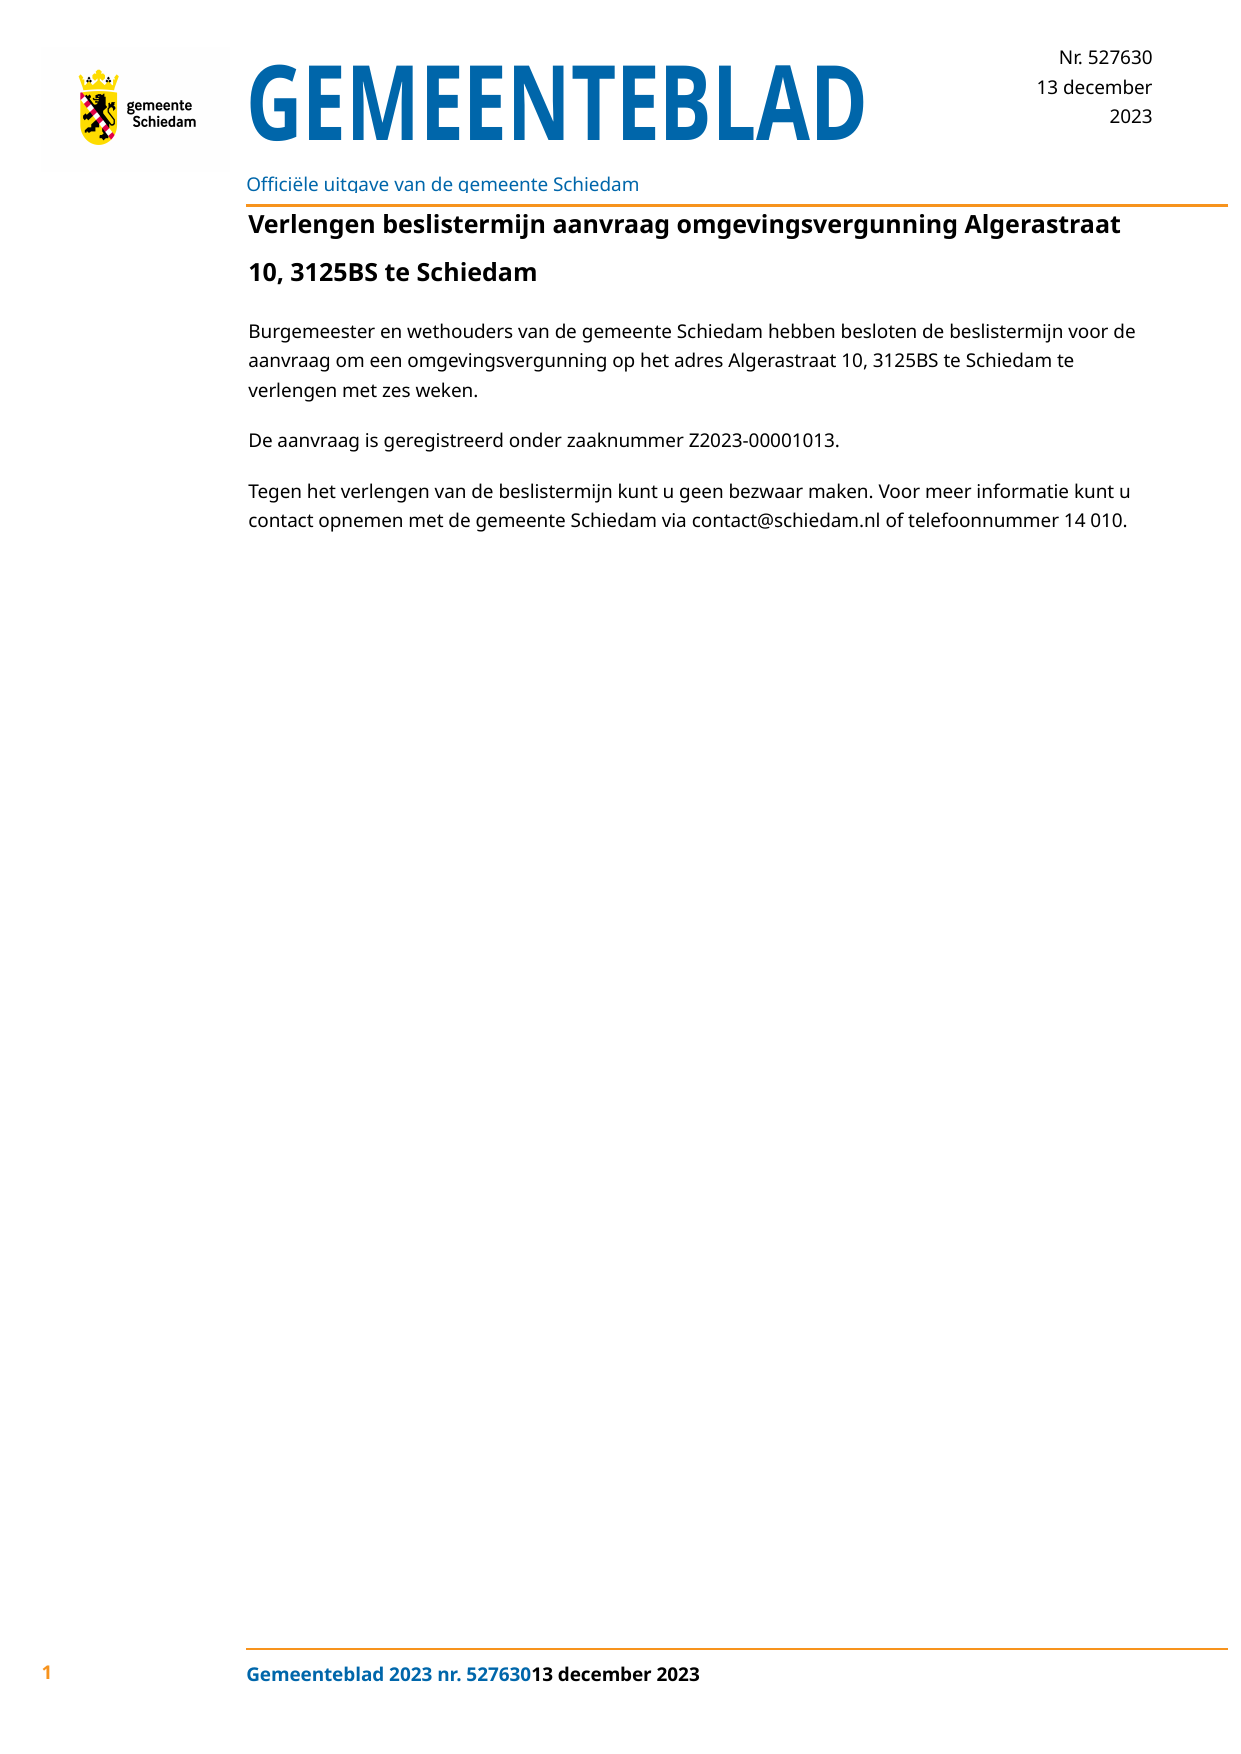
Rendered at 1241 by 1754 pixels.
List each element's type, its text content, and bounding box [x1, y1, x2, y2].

picture [41, 47, 231, 172]
text De aanvraag is geregistreerd onder zaaknummer Z2023-00001013. [248, 427, 1152, 453]
text Tegen het verlengen van de beslistermijn kunt u geen bezwaar maken. Voor meer informatie kunt u contact opnemen met de gemeente Schiedam via contact@schiedam.nl of telefoonnummer 14 010. [248, 478, 1152, 533]
text Verlengen beslistermijn aanvraag omgevingsvergunning Algerastraat 10, 3125BS te Schiedam [248, 207, 1152, 288]
text Burgemeester en wethouders van de gemeente Schiedam hebben besloten de beslistermijn voor de aanvraag om een omgevingsvergunning op het adres Algerastraat 10, 3125BS te Schiedam te verlengen met zes weken. [248, 318, 1152, 403]
